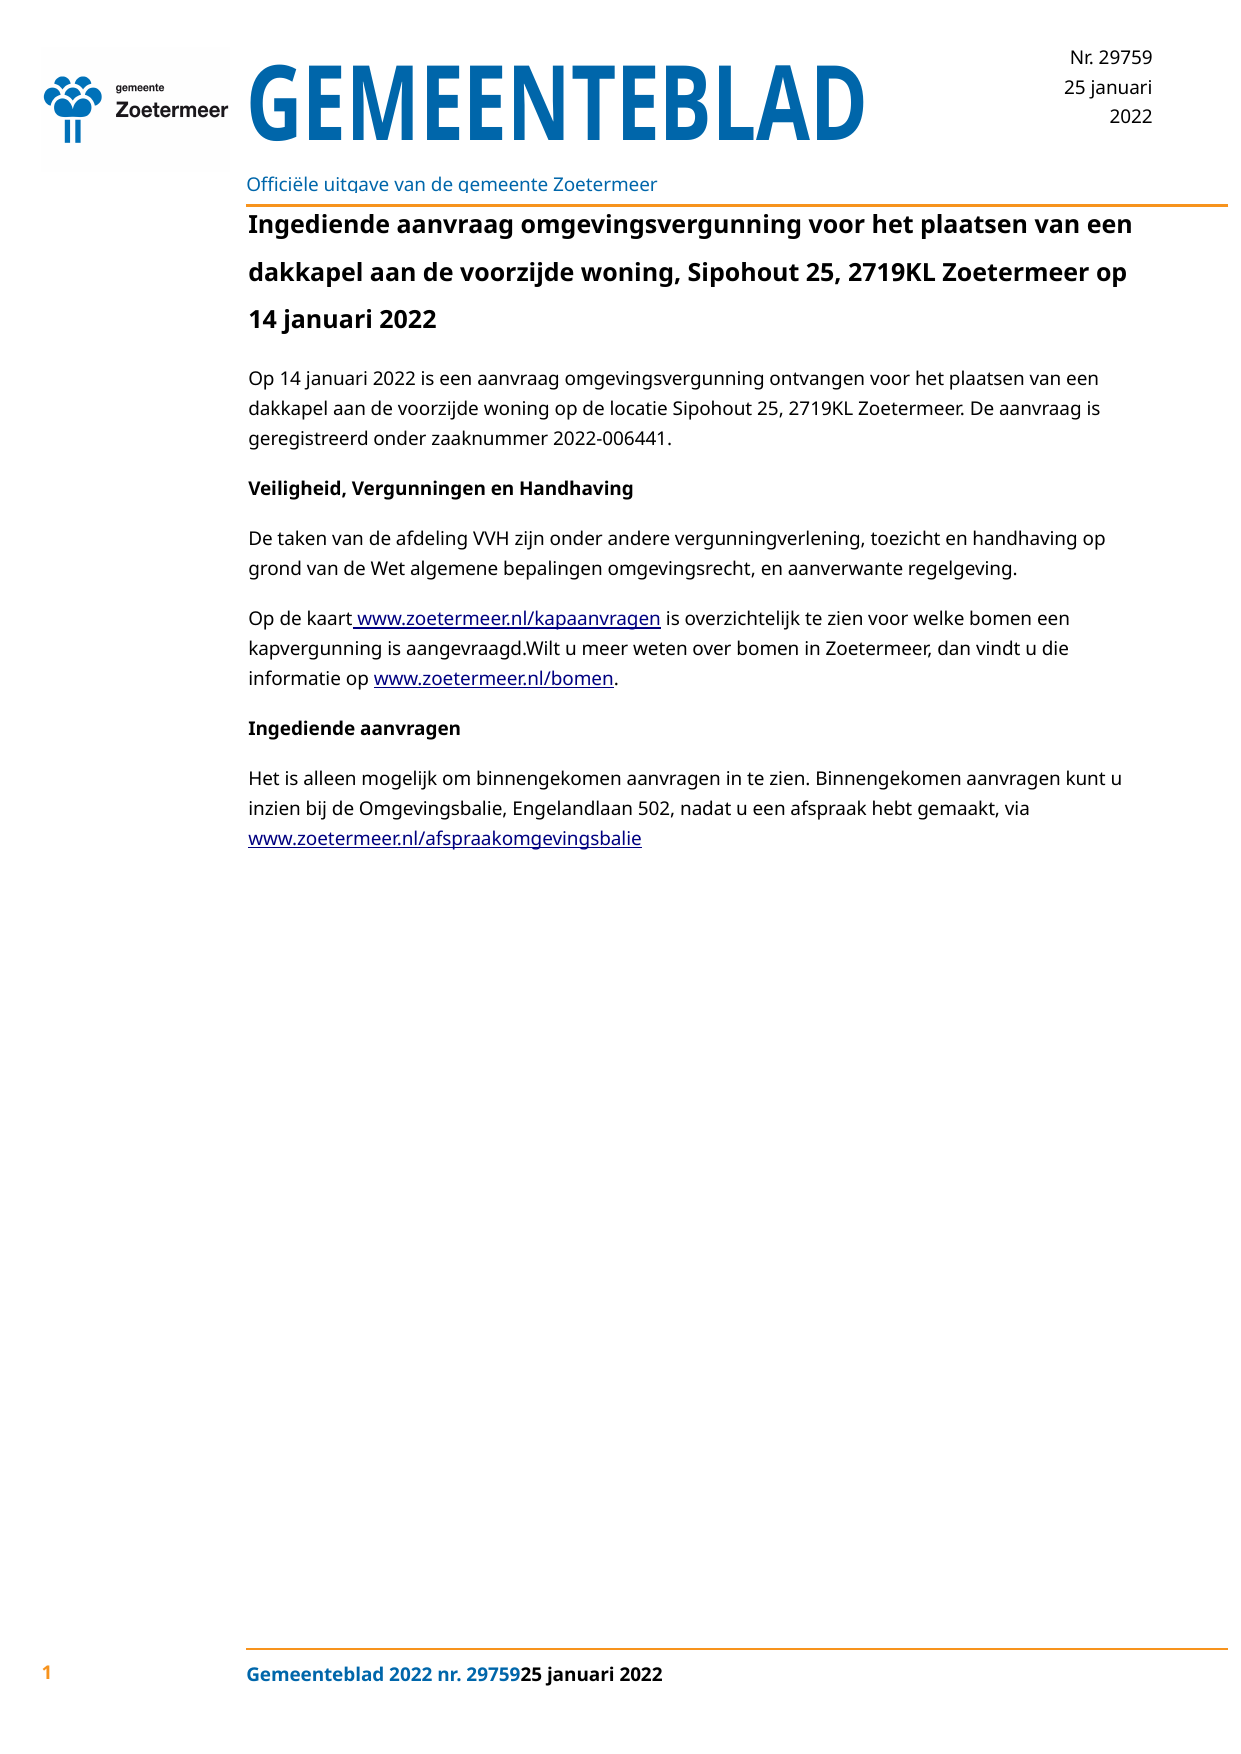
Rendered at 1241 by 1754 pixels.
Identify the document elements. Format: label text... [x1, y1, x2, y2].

text Veiligheid, Vergunningen en Handhaving [248, 475, 1152, 501]
text Het is alleen mogelijk om binnengekomen aanvragen in te zien. Binnengekomen aanvragen kunt u inzien bij de Omgevingsbalie, Engelandlaan 502, nadat u een afspraak hebt gemaakt, via www.zoetermeer.nl/afspraakomgevingsbalie [248, 766, 1152, 850]
text De taken van de afdeling VVH zijn onder andere vergunningverlening, toezicht en handhaving op grond van de Wet algemene bepalingen omgevingsrecht, en aanverwante regelgeving. [248, 526, 1152, 581]
text Ingediende aanvraag omgevingsvergunning voor het plaatsen van een dakkapel aan de voorzijde woning, Sipohout 25, 2719KL Zoetermeer op 14 januari 2022 [248, 207, 1152, 336]
picture [41, 47, 231, 172]
text Ingediende aanvragen [248, 715, 1152, 741]
text Op 14 januari 2022 is een aanvraag omgevingsvergunning ontvangen voor het plaatsen van een dakkapel aan de voorzijde woning op de locatie Sipohout 25, 2719KL Zoetermeer. De aanvraag is geregistreerd onder zaaknummer 2022-006441. [248, 366, 1152, 450]
text Op de kaart www.zoetermeer.nl/kapaanvragen is overzichtelijk te zien voor welke bomen een kapvergunning is aangevraagd.Wilt u meer weten over bomen in Zoetermeer, dan vindt u die informatie op www.zoetermeer.nl/bomen. [248, 606, 1152, 690]
